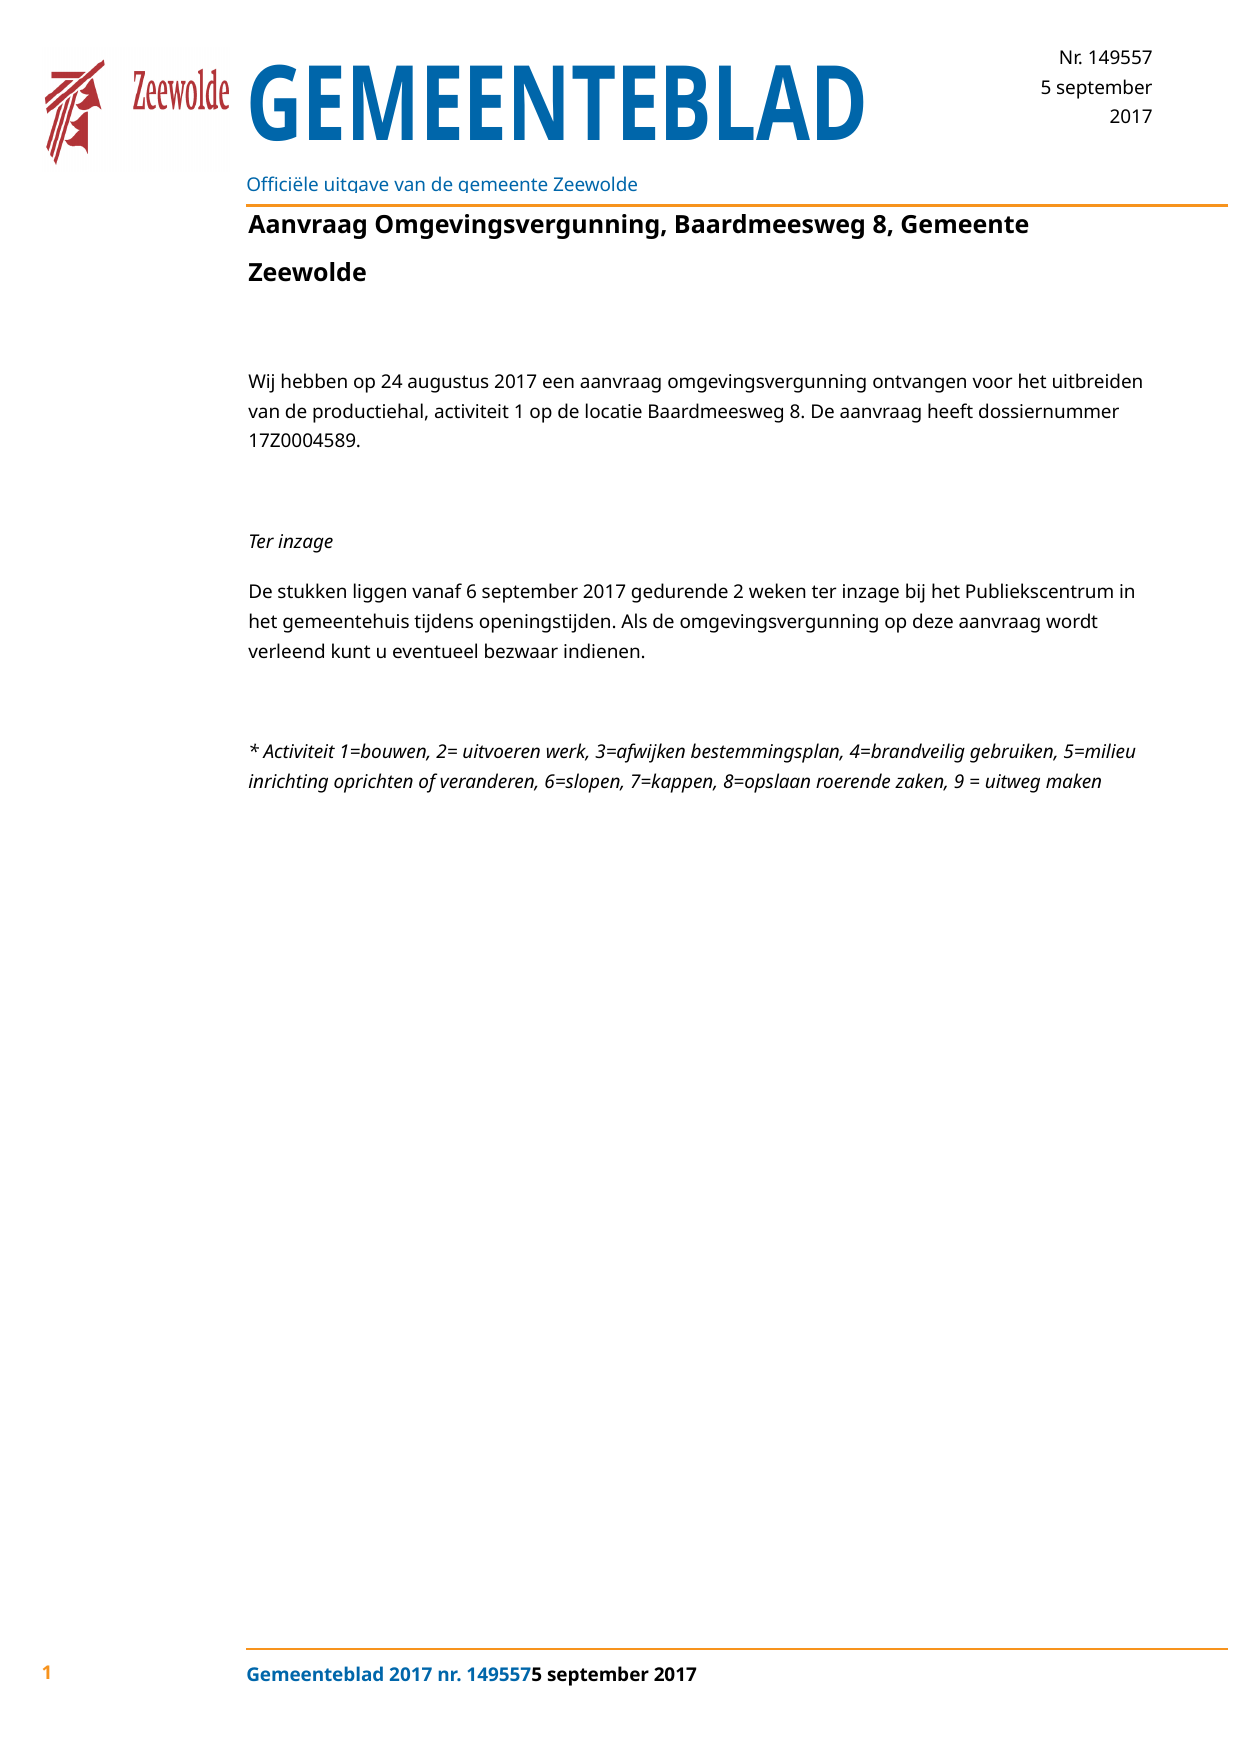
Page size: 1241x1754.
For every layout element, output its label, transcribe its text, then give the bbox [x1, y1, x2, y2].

text De stukken liggen vanaf 6 september 2017 gedurende 2 weken ter inzage bij het Publiekscentrum in het gemeentehuis tijdens openingstijden. Als de omgevingsvergunning op deze aanvraag wordt verleend kunt u eventueel bezwaar indienen. [248, 579, 1152, 664]
text Wij hebben op 24 augustus 2017 een aanvraag omgevingsvergunning ontvangen voor het uitbreiden van de productiehal, activiteit 1 op de locatie Baardmeesweg 8. De aanvraag heeft dossiernummer 17Z0004589. [248, 368, 1152, 453]
text Aanvraag Omgevingsvergunning, Baardmeesweg 8, Gemeente Zeewolde [248, 207, 1152, 288]
text * Activiteit 1=bouwen, 2= uitvoeren werk, 3=afwijken bestemmingsplan, 4=brandveilig gebruiken, 5=milieu inrichting oprichten of veranderen, 6=slopen, 7=kappen, 8=opslaan roerende zaken, 9 = uitweg maken [248, 739, 1152, 794]
text Ter inzage [248, 528, 1152, 554]
picture [41, 47, 231, 172]
